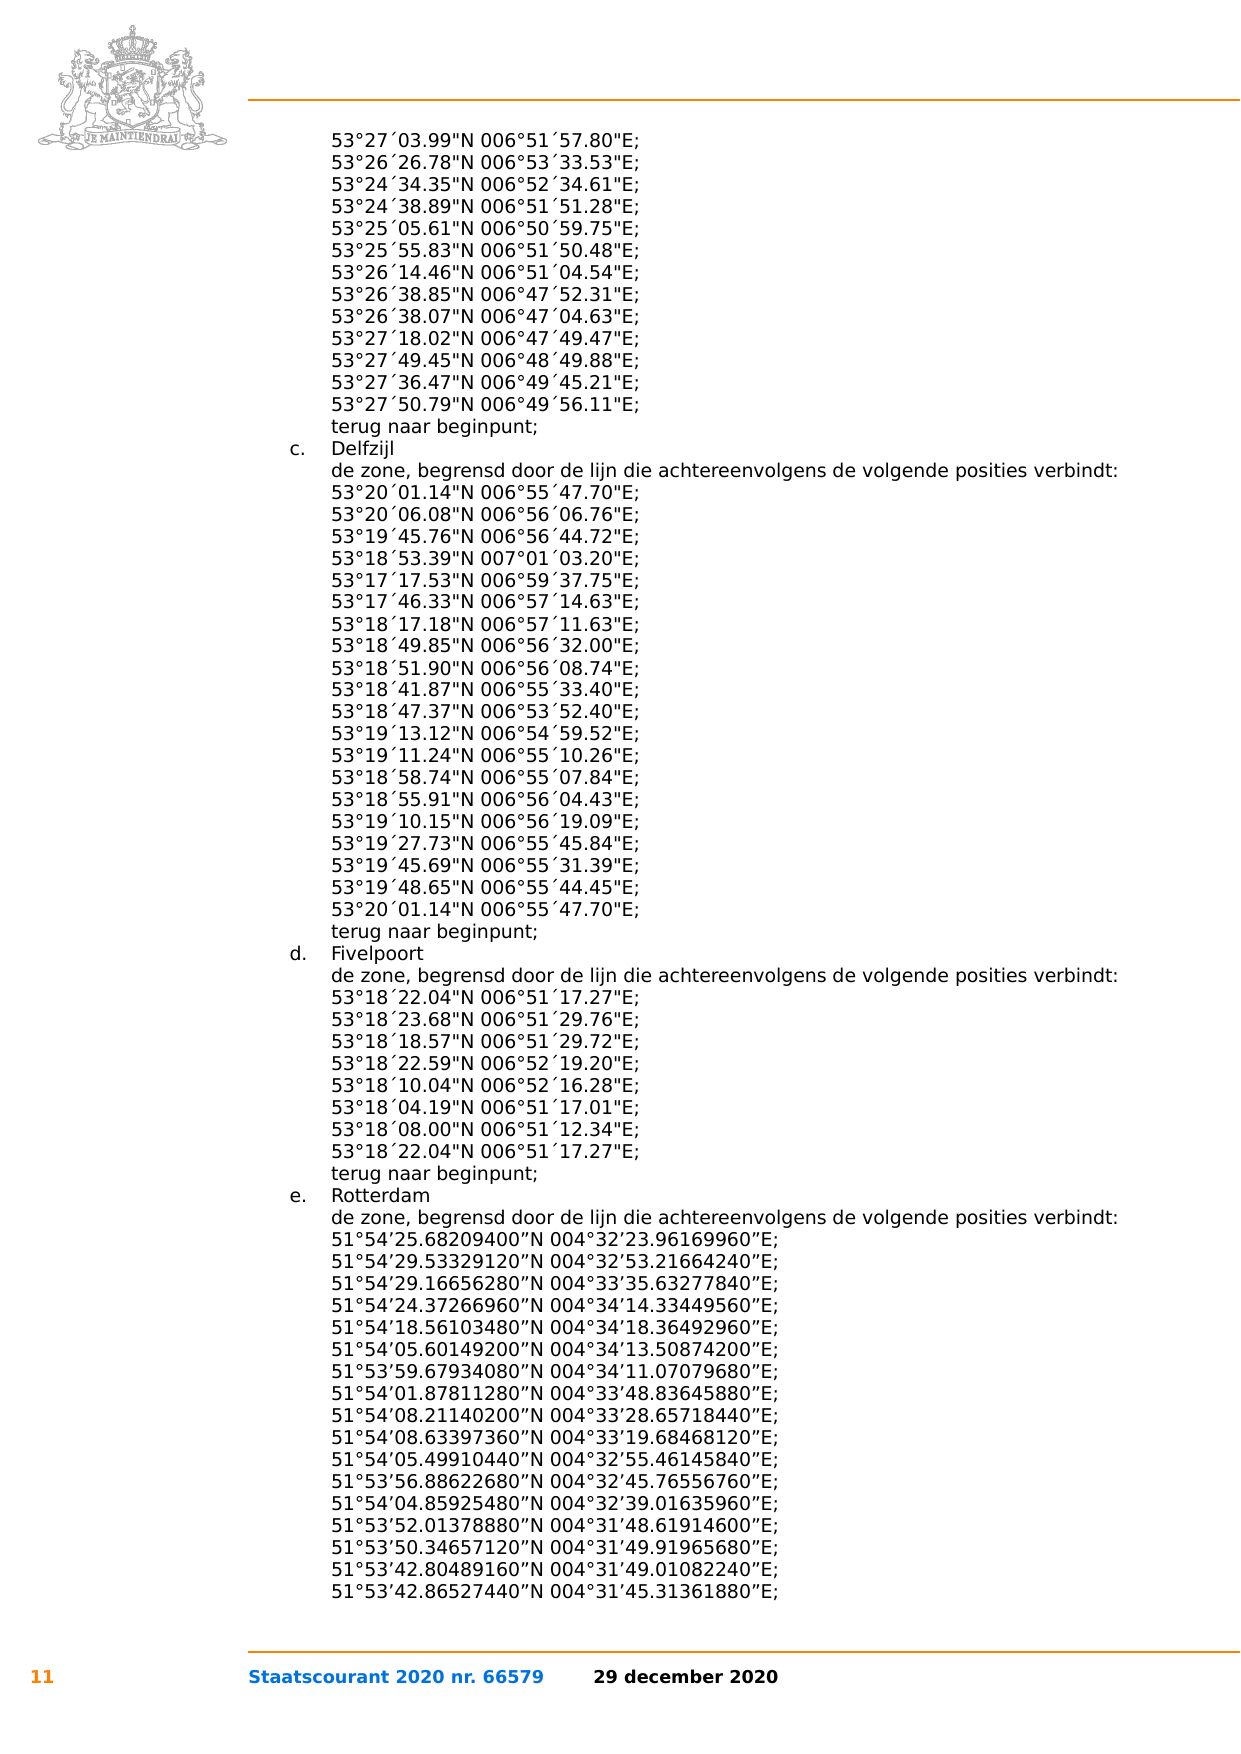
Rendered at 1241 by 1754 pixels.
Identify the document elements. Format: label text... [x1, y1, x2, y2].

text 53°19´13.12"N 006°54´59.52"E; [331, 723, 1163, 745]
text 53°19´48.65"N 006°55´44.45"E; [331, 877, 1163, 899]
text 53°18´49.85"N 006°56´32.00"E; [331, 635, 1163, 657]
text d. Fivelpoort [289, 943, 1163, 965]
text 51°53’59.67934080”N 004°34’11.07079680”E; [331, 1361, 1163, 1383]
text 51°53’42.86527440”N 004°31’45.31361880”E; [331, 1581, 1163, 1602]
text 53°18´10.04"N 006°52´16.28"E; [331, 1075, 1163, 1097]
text 53°18´51.90"N 006°56´08.74"E; [331, 657, 1163, 679]
text 53°20´01.14"N 006°55´47.70"E; [331, 482, 1163, 503]
text 51°54’29.53329120”N 004°32’53.21664240”E; [331, 1251, 1163, 1273]
text 53°18´58.74"N 006°55´07.84"E; [331, 767, 1163, 789]
text 53°18´55.91"N 006°56´04.43"E; [331, 789, 1163, 811]
text 53°18´04.19"N 006°51´17.01"E; [331, 1097, 1163, 1119]
text 53°19´45.69"N 006°55´31.39"E; [331, 855, 1163, 877]
text 53°18´18.57"N 006°51´29.72"E; [331, 1031, 1163, 1053]
text de zone, begrensd door de lijn die achtereenvolgens de volgende posities verbindt: [331, 965, 1163, 987]
text 51°54’01.87811280”N 004°33’48.83645880”E; [331, 1383, 1163, 1405]
text e. Rotterdam [289, 1185, 1163, 1207]
text 53°26´14.46"N 006°51´04.54"E; [331, 262, 1163, 284]
text 51°53’50.34657120”N 004°31’49.91965680”E; [331, 1537, 1163, 1558]
text terug naar beginpunt; [331, 416, 1163, 438]
text 51°53’56.88622680”N 004°32’45.76556760”E; [331, 1471, 1163, 1493]
text 53°18´22.04"N 006°51´17.27"E; [331, 987, 1163, 1009]
text 53°18´22.59"N 006°52´19.20"E; [331, 1053, 1163, 1075]
text terug naar beginpunt; [331, 921, 1163, 943]
text 53°19´10.15"N 006°56´19.09"E; [331, 811, 1163, 833]
text 53°18´08.00"N 006°51´12.34"E; [331, 1119, 1163, 1141]
text 53°25´05.61"N 006°50´59.75"E; [331, 218, 1163, 240]
text 51°54’29.16656280”N 004°33’35.63277840”E; [331, 1273, 1163, 1295]
text 53°26´26.78"N 006°53´33.53"E; [331, 152, 1163, 174]
text 51°54’05.60149200”N 004°34’13.50874200”E; [331, 1339, 1163, 1361]
text 53°27´36.47"N 006°49´45.21"E; [331, 372, 1163, 394]
text 51°54’05.49910440”N 004°32’55.46145840”E; [331, 1449, 1163, 1471]
text 51°54’25.68209400”N 004°32’23.96169960”E; [331, 1229, 1163, 1251]
text 53°18´22.04"N 006°51´17.27"E; [331, 1141, 1163, 1163]
text 51°54’18.56103480”N 004°34’18.36492960”E; [331, 1317, 1163, 1339]
text 51°53’52.01378880”N 004°31’48.61914600”E; [331, 1514, 1163, 1537]
text 53°25´55.83"N 006°51´50.48"E; [331, 240, 1163, 262]
text 51°54’04.85925480”N 004°32’39.01635960”E; [331, 1493, 1163, 1514]
text 53°26´38.07"N 006°47´04.63"E; [331, 306, 1163, 328]
text 53°19´45.76"N 006°56´44.72"E; [331, 526, 1163, 547]
text de zone, begrensd door de lijn die achtereenvolgens de volgende posities verbindt: [331, 459, 1163, 482]
picture [38, 25, 227, 150]
text 53°20´06.08"N 006°56´06.76"E; [331, 503, 1163, 526]
text 53°18´41.87"N 006°55´33.40"E; [331, 679, 1163, 701]
text 53°17´46.33"N 006°57´14.63"E; [331, 591, 1163, 613]
text 53°27´49.45"N 006°48´49.88"E; [331, 350, 1163, 372]
text 53°24´38.89"N 006°51´51.28"E; [331, 196, 1163, 218]
text 51°54’08.63397360”N 004°33’19.68468120”E; [331, 1427, 1163, 1449]
text 53°18´17.18"N 006°57´11.63"E; [331, 613, 1163, 635]
text 53°27´18.02"N 006°47´49.47"E; [331, 328, 1163, 350]
text 51°53’42.80489160”N 004°31’49.01082240”E; [331, 1558, 1163, 1581]
text 53°18´47.37"N 006°53´52.40"E; [331, 701, 1163, 723]
text 53°18´23.68"N 006°51´29.76"E; [331, 1009, 1163, 1031]
text 53°18´53.39"N 007°01´03.20"E; [331, 547, 1163, 569]
text 53°19´27.73"N 006°55´45.84"E; [331, 833, 1163, 855]
text terug naar beginpunt; [331, 1163, 1163, 1185]
text 51°54’08.21140200”N 004°33’28.65718440”E; [331, 1405, 1163, 1427]
text de zone, begrensd door de lijn die achtereenvolgens de volgende posities verbindt: [331, 1207, 1163, 1229]
text 53°24´34.35"N 006°52´34.61"E; [331, 174, 1163, 196]
text 53°27´03.99"N 006°51´57.80"E; [331, 130, 1163, 152]
text c. Delfzijl [289, 438, 1163, 459]
text 53°19´11.24"N 006°55´10.26"E; [331, 745, 1163, 767]
text 53°27´50.79"N 006°49´56.11"E; [331, 394, 1163, 416]
text 51°54’24.37266960”N 004°34’14.33449560”E; [331, 1295, 1163, 1317]
text 53°20´01.14"N 006°55´47.70"E; [331, 899, 1163, 921]
text 53°17´17.53"N 006°59´37.75"E; [331, 569, 1163, 591]
text 53°26´38.85"N 006°47´52.31"E; [331, 284, 1163, 306]
